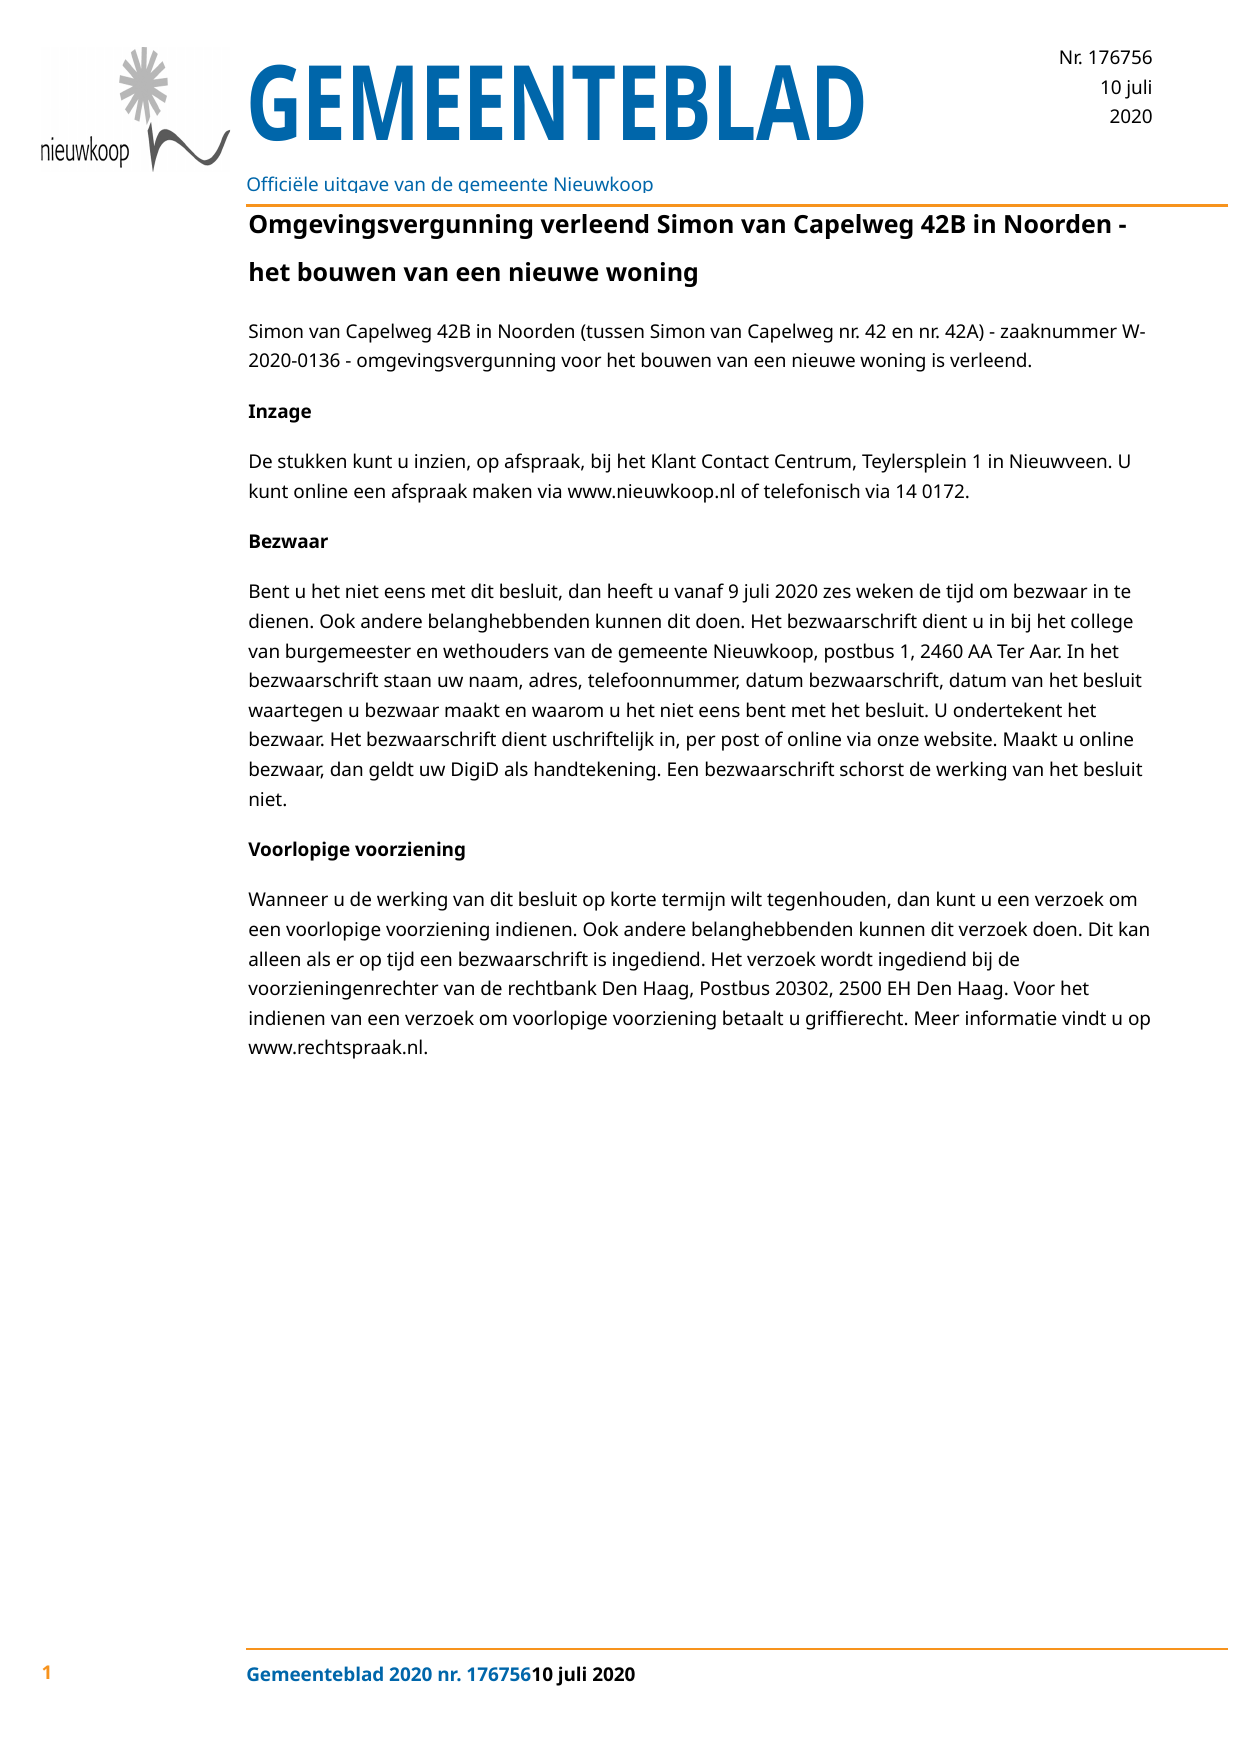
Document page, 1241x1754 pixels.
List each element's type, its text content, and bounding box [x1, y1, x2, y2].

text Bezwaar [248, 528, 1152, 554]
text De stukken kunt u inzien, op afspraak, bij het Klant Contact Centrum, Teylersplein 1 in Nieuwveen. U kunt online een afspraak maken via www.nieuwkoop.nl of telefonisch via 14 0172. [248, 448, 1152, 504]
text Inzage [248, 398, 1152, 424]
text Wanneer u de werking van dit besluit op korte termijn wilt tegenhouden, dan kunt u een verzoek om een voorlopige voorziening indienen. Ook andere belanghebbenden kunnen dit verzoek doen. Dit kan alleen als er op tijd een bezwaarschrift is ingediend. Het verzoek wordt ingediend bij de voorzieningenrechter van de rechtbank Den Haag, Postbus 20302, 2500 EH Den Haag. Voor het indienen van een verzoek om voorlopige voorziening betaalt u griffierecht. Meer informatie vindt u op www.rechtspraak.nl. [248, 887, 1152, 1060]
text Bent u het niet eens met dit besluit, dan heeft u vanaf 9 juli 2020 zes weken de tijd om bezwaar in te dienen. Ook andere belanghebbenden kunnen dit doen. Het bezwaarschrift dient u in bij het college van burgemeester en wethouders van de gemeente Nieuwkoop, postbus 1, 2460 AA Ter Aar. In het bezwaarschrift staan uw naam, adres, telefoonnummer, datum bezwaarschrift, datum van het besluit waartegen u bezwaar maakt en waarom u het niet eens bent met het besluit. U ondertekent het bezwaar. Het bezwaarschrift dient uschriftelijk in, per post of online via onze website. Maakt u online bezwaar, dan geldt uw DigiD als handtekening. Een bezwaarschrift schorst de werking van het besluit niet. [248, 579, 1152, 812]
text Simon van Capelweg 42B in Noorden (tussen Simon van Capelweg nr. 42 en nr. 42A) - zaaknummer W-2020-0136 - omgevingsvergunning voor het bouwen van een nieuwe woning is verleend. [248, 318, 1152, 373]
text Omgevingsvergunning verleend Simon van Capelweg 42B in Noorden - het bouwen van een nieuwe woning [248, 207, 1152, 288]
picture [41, 47, 231, 172]
text Voorlopige voorziening [248, 836, 1152, 862]
